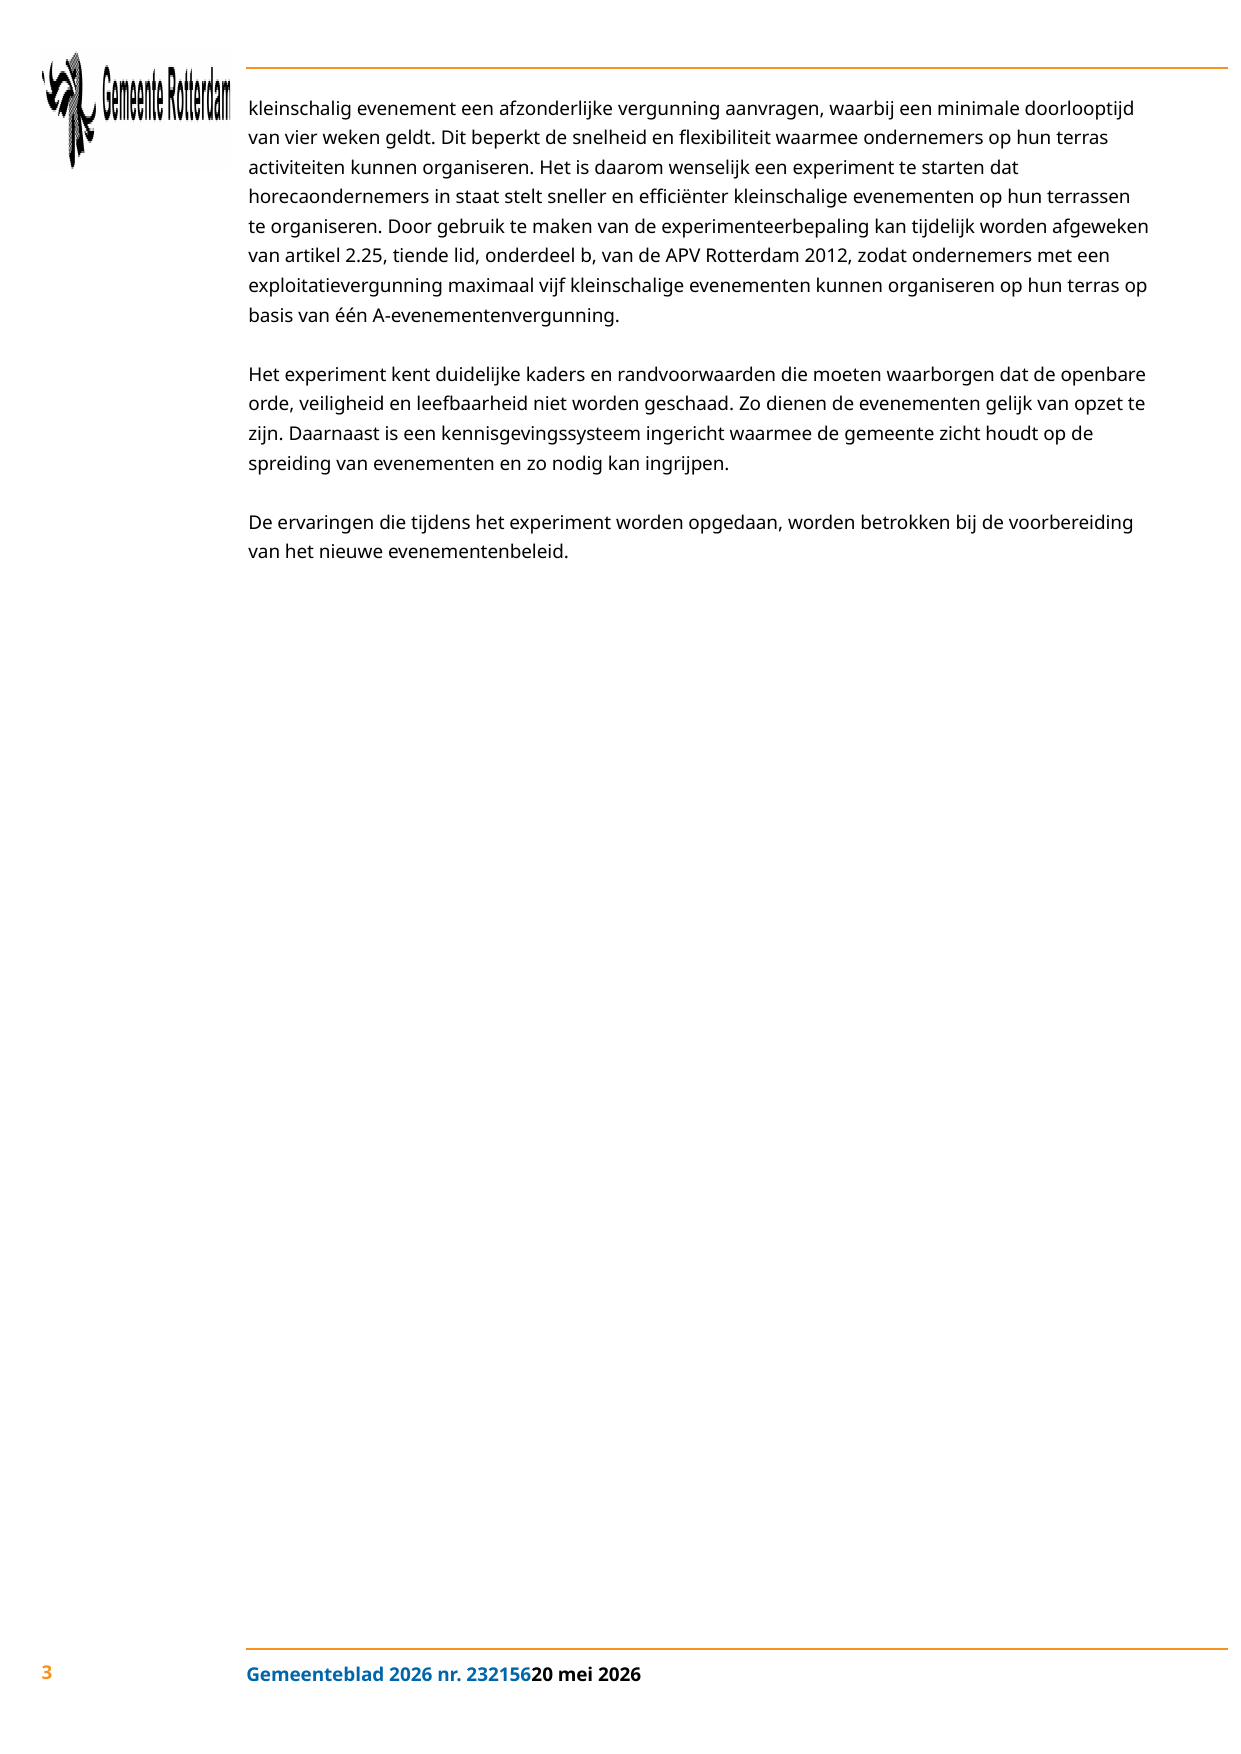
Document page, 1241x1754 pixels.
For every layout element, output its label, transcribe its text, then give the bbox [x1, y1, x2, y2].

text Het experiment kent duidelijke kaders en randvoorwaarden die moeten waarborgen dat de openbare orde, veiligheid en leefbaarheid niet worden geschaad. Zo dienen de evenementen gelijk van opzet te zijn. Daarnaast is een kennisgevingssysteem ingericht waarmee de gemeente zicht houdt op de spreiding van evenementen en zo nodig kan ingrijpen. [248, 361, 1152, 476]
text kleinschalig evenement een afzonderlijke vergunning aanvragen, waarbij een minimale doorlooptijd van vier weken geldt. Dit beperkt de snelheid en flexibiliteit waarmee ondernemers op hun terras activiteiten kunnen organiseren. Het is daarom wenselijk een experiment te starten dat horecaondernemers in staat stelt sneller en efficiënter kleinschalige evenementen op hun terrassen te organiseren. Door gebruik te maken van de experimenteerbepaling kan tijdelijk worden afgeweken van artikel 2.25, tiende lid, onderdeel b, van de APV Rotterdam 2012, zodat ondernemers met een exploitatievergunning maximaal vijf kleinschalige evenementen kunnen organiseren op hun terras op basis van één A‑evenementenvergunning. [248, 95, 1152, 328]
picture [41, 47, 231, 172]
text De ervaringen die tijdens het experiment worden opgedaan, worden betrokken bij de voorbereiding van het nieuwe evenementenbeleid. [248, 509, 1152, 564]
